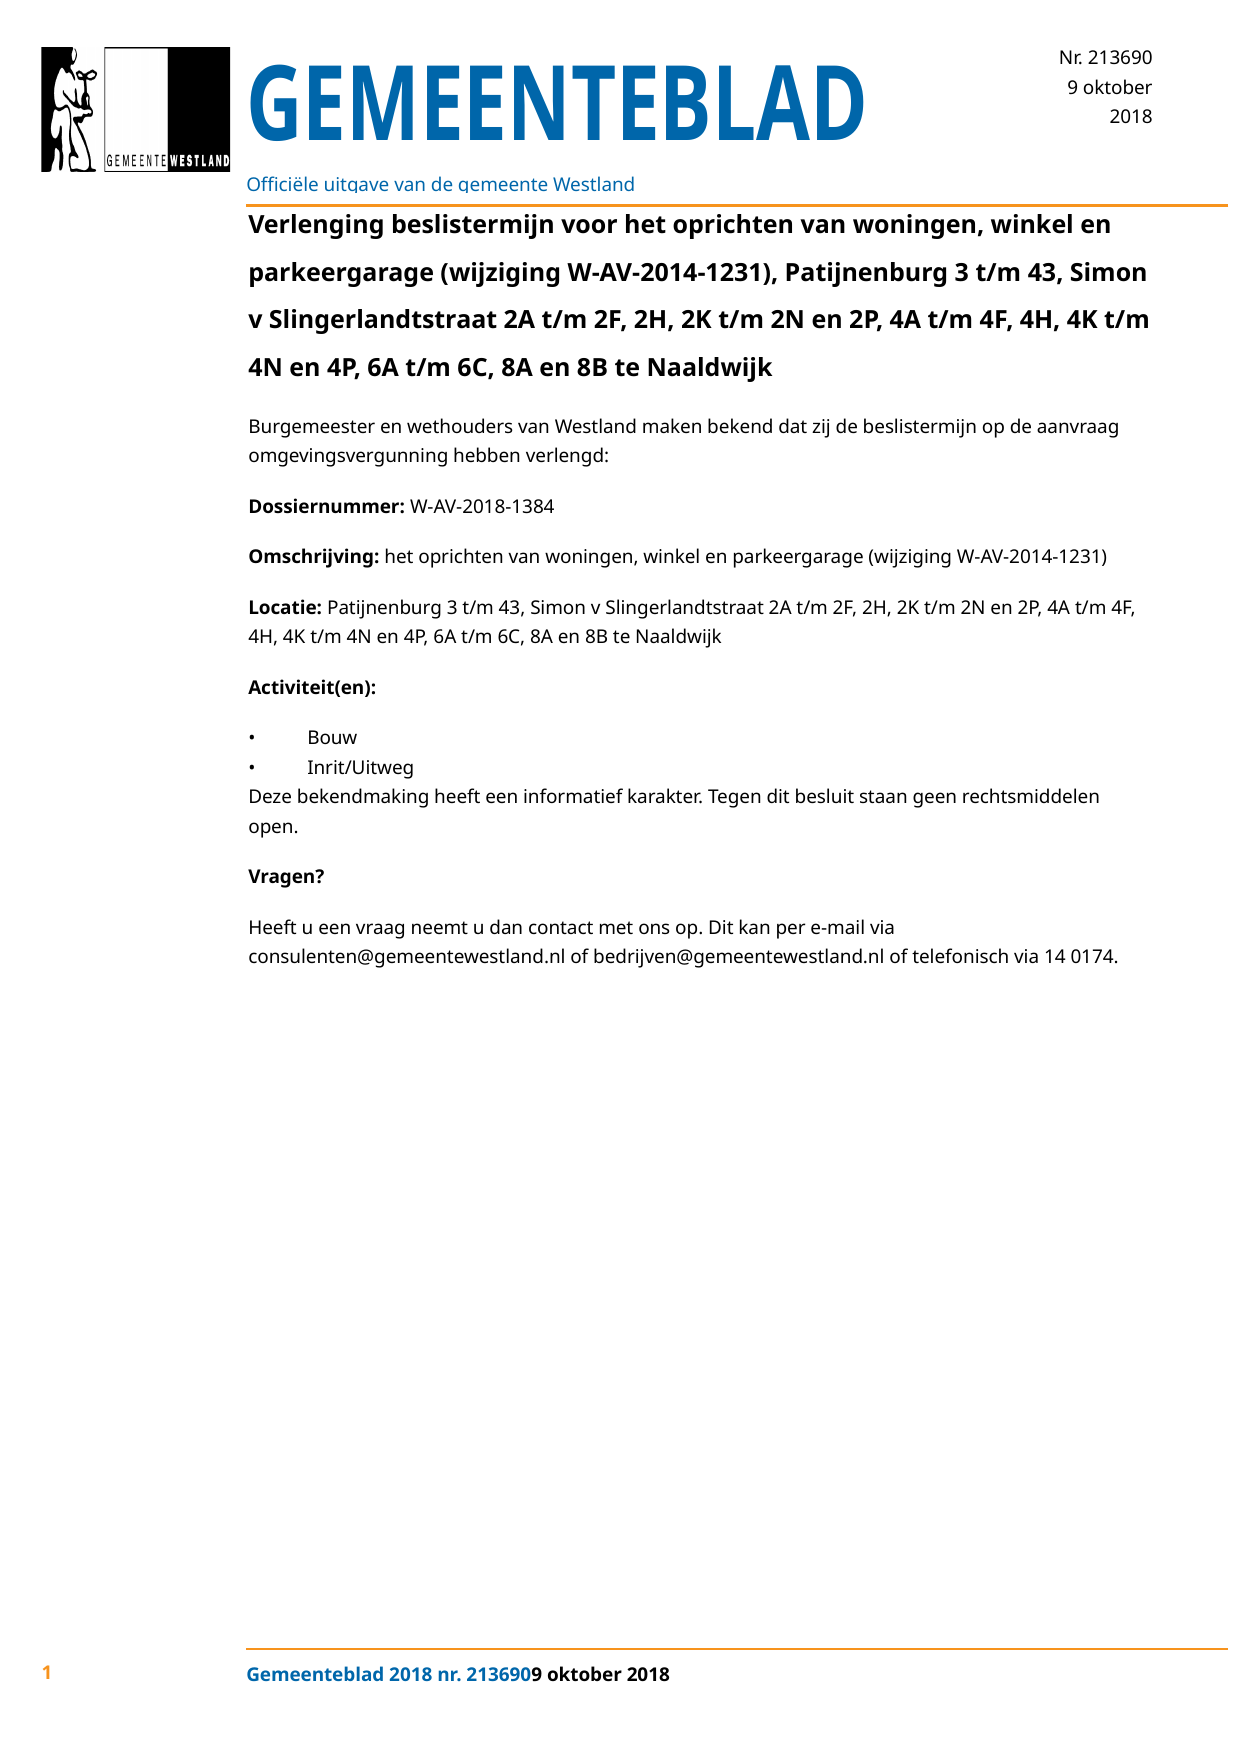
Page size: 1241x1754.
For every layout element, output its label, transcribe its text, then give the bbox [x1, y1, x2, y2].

text Burgemeester en wethouders van Westland maken bekend dat zij de beslistermijn op de aanvraag omgevingsvergunning hebben verlengd: [248, 413, 1152, 468]
text Locatie: Patijnenburg 3 t/m 43, Simon v Slingerlandtstraat 2A t/m 2F, 2H, 2K t/m 2N en 2P, 4A t/m 4F, 4H, 4K t/m 4N en 4P, 6A t/m 6C, 8A en 8B te Naaldwijk [248, 594, 1152, 649]
text Vragen? [248, 863, 1152, 889]
text Heeft u een vraag neemt u dan contact met ons op. Dit kan per e-mail via consulenten@gemeentewestland.nl of bedrijven@gemeentewestland.nl of telefonisch via 14 0174. [248, 914, 1152, 969]
picture [41, 47, 231, 172]
text Dossiernummer: W-AV-2018-1384 [248, 493, 1152, 519]
text Activiteit(en): [248, 674, 1152, 700]
list Bouw [248, 724, 1152, 750]
text Omschrijving: het oprichten van woningen, winkel en parkeergarage (wijziging W-AV-2014-1231) [248, 543, 1152, 569]
text Verlenging beslistermijn voor het oprichten van woningen, winkel en parkeergarage (wijziging W-AV-2014-1231), Patijnenburg 3 t/m 43, Simon v Slingerlandtstraat 2A t/m 2F, 2H, 2K t/m 2N en 2P, 4A t/m 4F, 4H, 4K t/m 4N en 4P, 6A t/m 6C, 8A en 8B te Naaldwijk [248, 207, 1152, 384]
text Deze bekendmaking heeft een informatief karakter. Tegen dit besluit staan geen rechtsmiddelen open. [248, 783, 1152, 839]
list Inrit/Uitweg [248, 754, 1152, 780]
